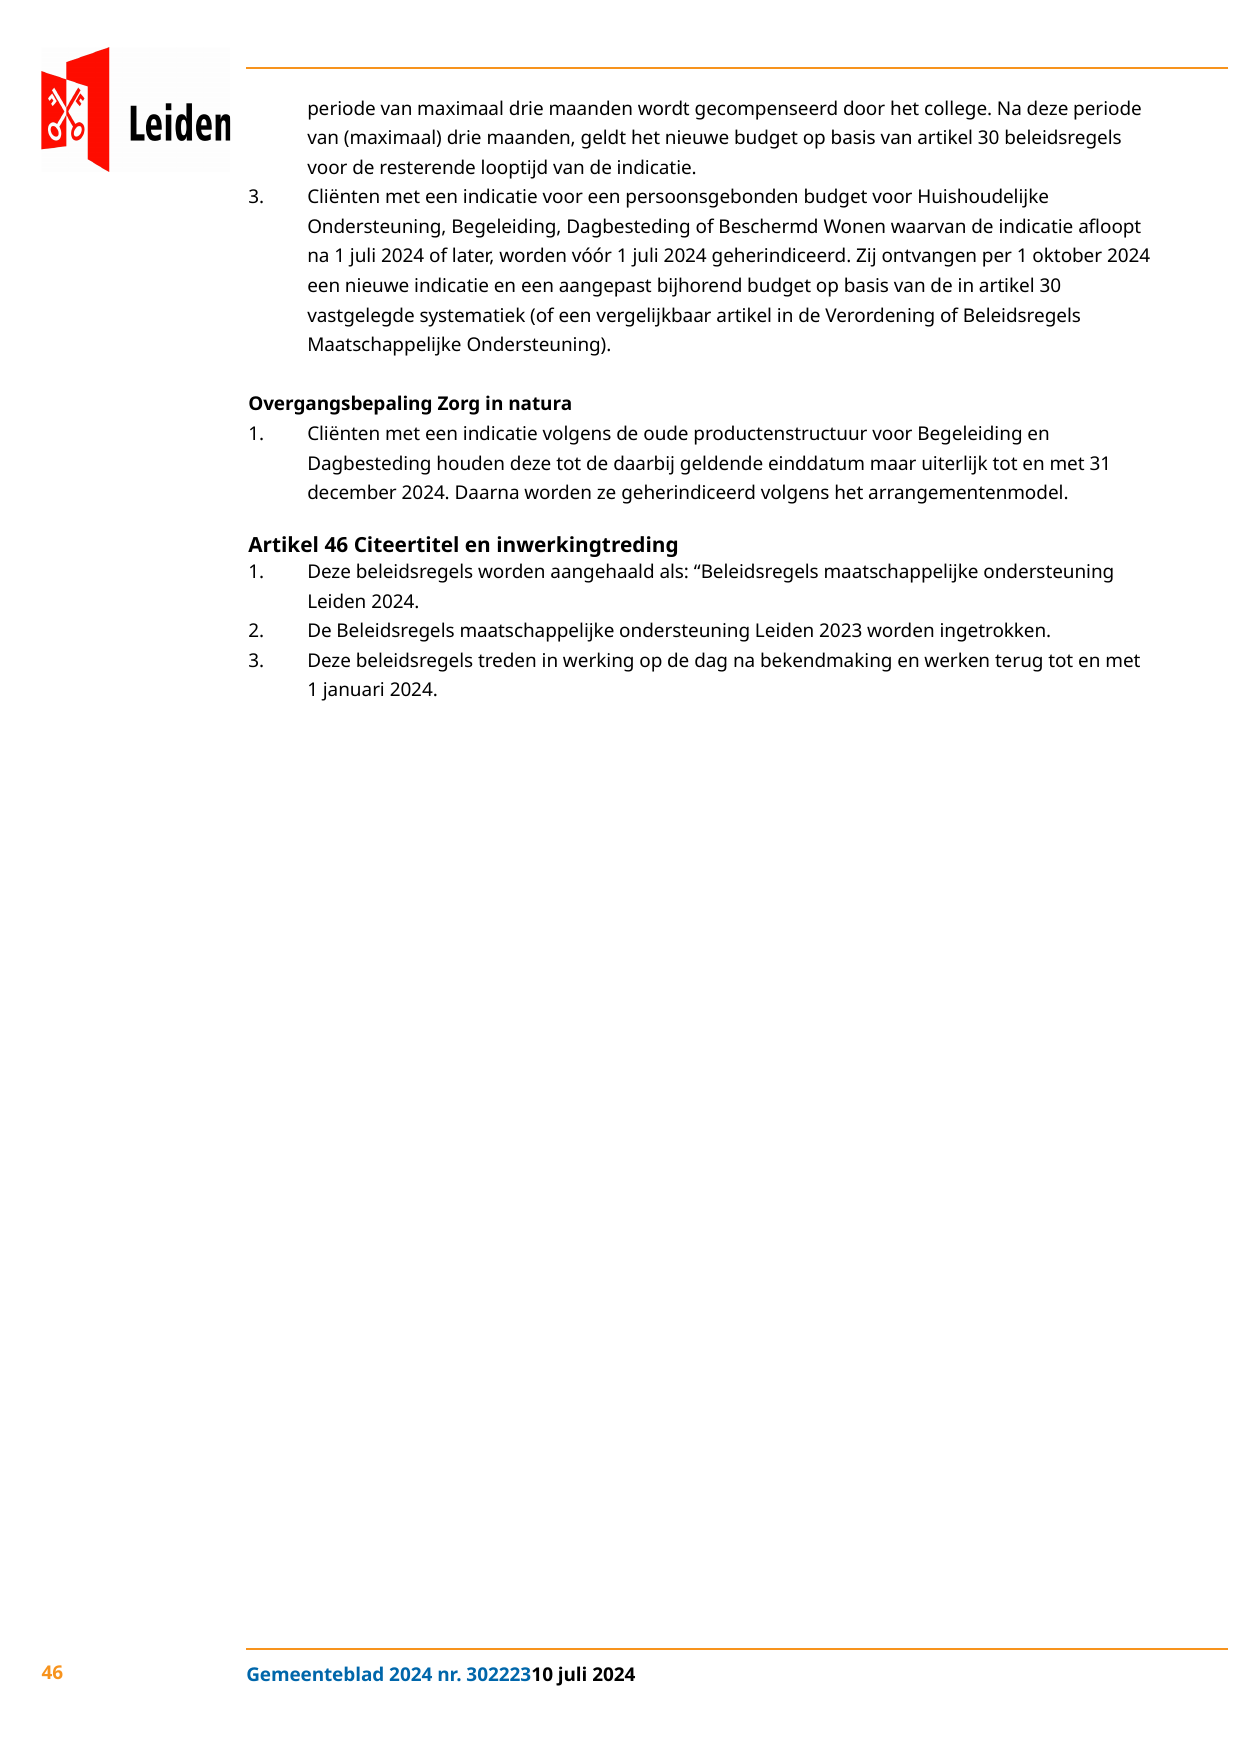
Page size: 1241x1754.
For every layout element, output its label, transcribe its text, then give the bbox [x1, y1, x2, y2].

list periode van maximaal drie maanden wordt gecompenseerd door het college. Na deze periode van (maximaal) drie maanden, geldt het nieuwe budget op basis van artikel 30 beleidsregels voor de resterende looptijd van de indicatie. [248, 95, 1152, 180]
text Artikel 46 Citeertitel en inwerkingtreding [248, 530, 1152, 558]
list Cliënten met een indicatie voor een persoonsgebonden budget voor Huishoudelijke Ondersteuning, Begeleiding, Dagbesteding of Beschermd Wonen waarvan de indicatie afloopt na 1 juli 2024 of later, worden vóór 1 juli 2024 geherindiceerd. Zij ontvangen per 1 oktober 2024 een nieuwe indicatie en een aangepast bijhorend budget op basis van de in artikel 30 vastgelegde systematiek (of een vergelijkbaar artikel in de Verordening of Beleidsregels Maatschappelijke Ondersteuning). [248, 183, 1152, 357]
picture [41, 47, 231, 172]
list Cliënten met een indicatie volgens de oude productenstructuur voor Begeleiding en Dagbesteding houden deze tot de daarbij geldende einddatum maar uiterlijk tot en met 31 december 2024. Daarna worden ze geherindiceerd volgens het arrangementenmodel. [248, 420, 1152, 505]
list Deze beleidsregels treden in werking op de dag na bekendmaking en werken terug tot en met 1 januari 2024. [248, 647, 1152, 702]
list De Beleidsregels maatschappelijke ondersteuning Leiden 2023 worden ingetrokken. [248, 617, 1152, 643]
list Deze beleidsregels worden aangehaald als: “Beleidsregels maatschappelijke ondersteuning Leiden 2024. [248, 558, 1152, 613]
text Overgangsbepaling Zorg in natura [248, 391, 1152, 416]
